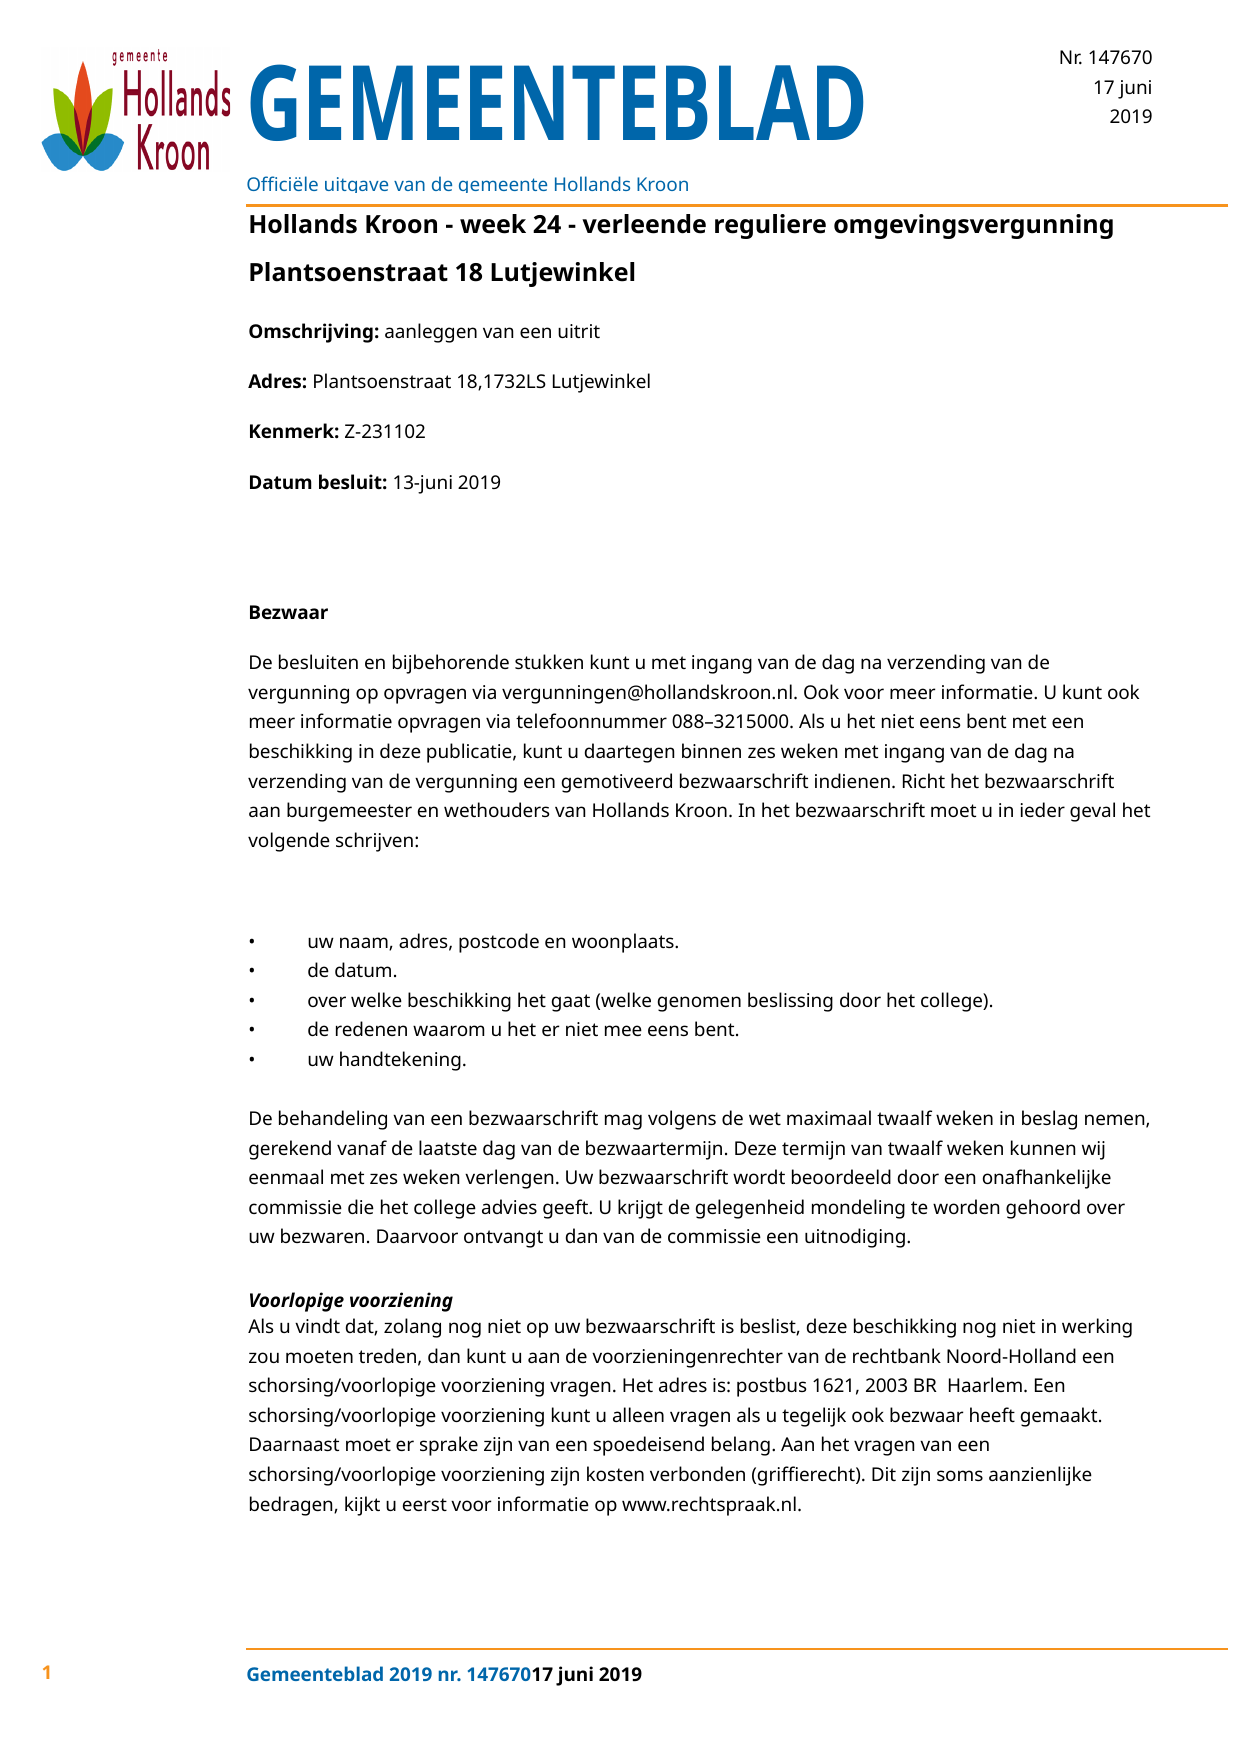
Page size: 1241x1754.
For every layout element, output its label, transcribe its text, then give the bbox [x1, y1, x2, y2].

text Als u vindt dat, zolang nog niet op uw bezwaarschrift is beslist, deze beschikking nog niet in werking zou moeten treden, dan kunt u aan de voorzieningenrechter van de rechtbank Noord-Holland een schorsing/voorlopige voorziening vragen. Het adres is: postbus 1621, 2003 BR Haarlem. Een schorsing/voorlopige voorziening kunt u alleen vragen als u tegelijk ook bezwaar heeft gemaakt. Daarnaast moet er sprake zijn van een spoedeisend belang. Aan het vragen van een schorsing/voorlopige voorziening zijn kosten verbonden (griffierecht). Dit zijn soms aanzienlijke bedragen, kijkt u eerst voor informatie op www.rechtspraak.nl. [248, 1313, 1152, 1517]
text De behandeling van een bezwaarschrift mag volgens de wet maximaal twaalf weken in beslag nemen, gerekend vanaf de laatste dag van de bezwaartermijn. Deze termijn van twaalf weken kunnen wij eenmaal met zes weken verlengen. Uw bezwaarschrift wordt beoordeeld door een onafhankelijke commissie die het college advies geeft. U krijgt de gelegenheid mondeling te worden gehoord over uw bezwaren. Daarvoor ontvangt u dan van de commissie een uitnodiging. [248, 1105, 1152, 1249]
list de redenen waarom u het er niet mee eens bent. [248, 1017, 1152, 1042]
text Bezwaar [248, 599, 1152, 625]
text Hollands Kroon - week 24 - verleende reguliere omgevingsvergunning Plantsoenstraat 18 Lutjewinkel [248, 207, 1152, 288]
list uw handtekening. [248, 1046, 1152, 1072]
text Kenmerk: Z-231102 [248, 419, 1152, 444]
table_header Datum besluit: 13-juni 2019 [248, 469, 700, 495]
list de datum. [248, 957, 1152, 983]
text Adres: Plantsoenstraat 18,1732LS Lutjewinkel [248, 368, 1152, 394]
picture [41, 47, 231, 172]
text Voorlopige voorziening [248, 1288, 1152, 1313]
table_header [700, 469, 1152, 495]
list over welke beschikking het gaat (welke genomen beslissing door het college). [248, 987, 1152, 1013]
text Omschrijving: aanleggen van een uitrit [248, 318, 1152, 344]
list uw naam, adres, postcode en woonplaats. [248, 928, 1152, 953]
text De besluiten en bijbehorende stukken kunt u met ingang van de dag na verzending van de vergunning op opvragen via vergunningen@hollandskroon.nl. Ook voor meer informatie. U kunt ook meer informatie opvragen via telefoonnummer 088–3215000. Als u het niet eens bent met een beschikking in deze publicatie, kunt u daartegen binnen zes weken met ingang van de dag na verzending van de vergunning een gemotiveerd bezwaarschrift indienen. Richt het bezwaarschrift aan burgemeester en wethouders van Hollands Kroon. In het bezwaarschrift moet u in ieder geval het volgende schrijven: [248, 649, 1152, 853]
